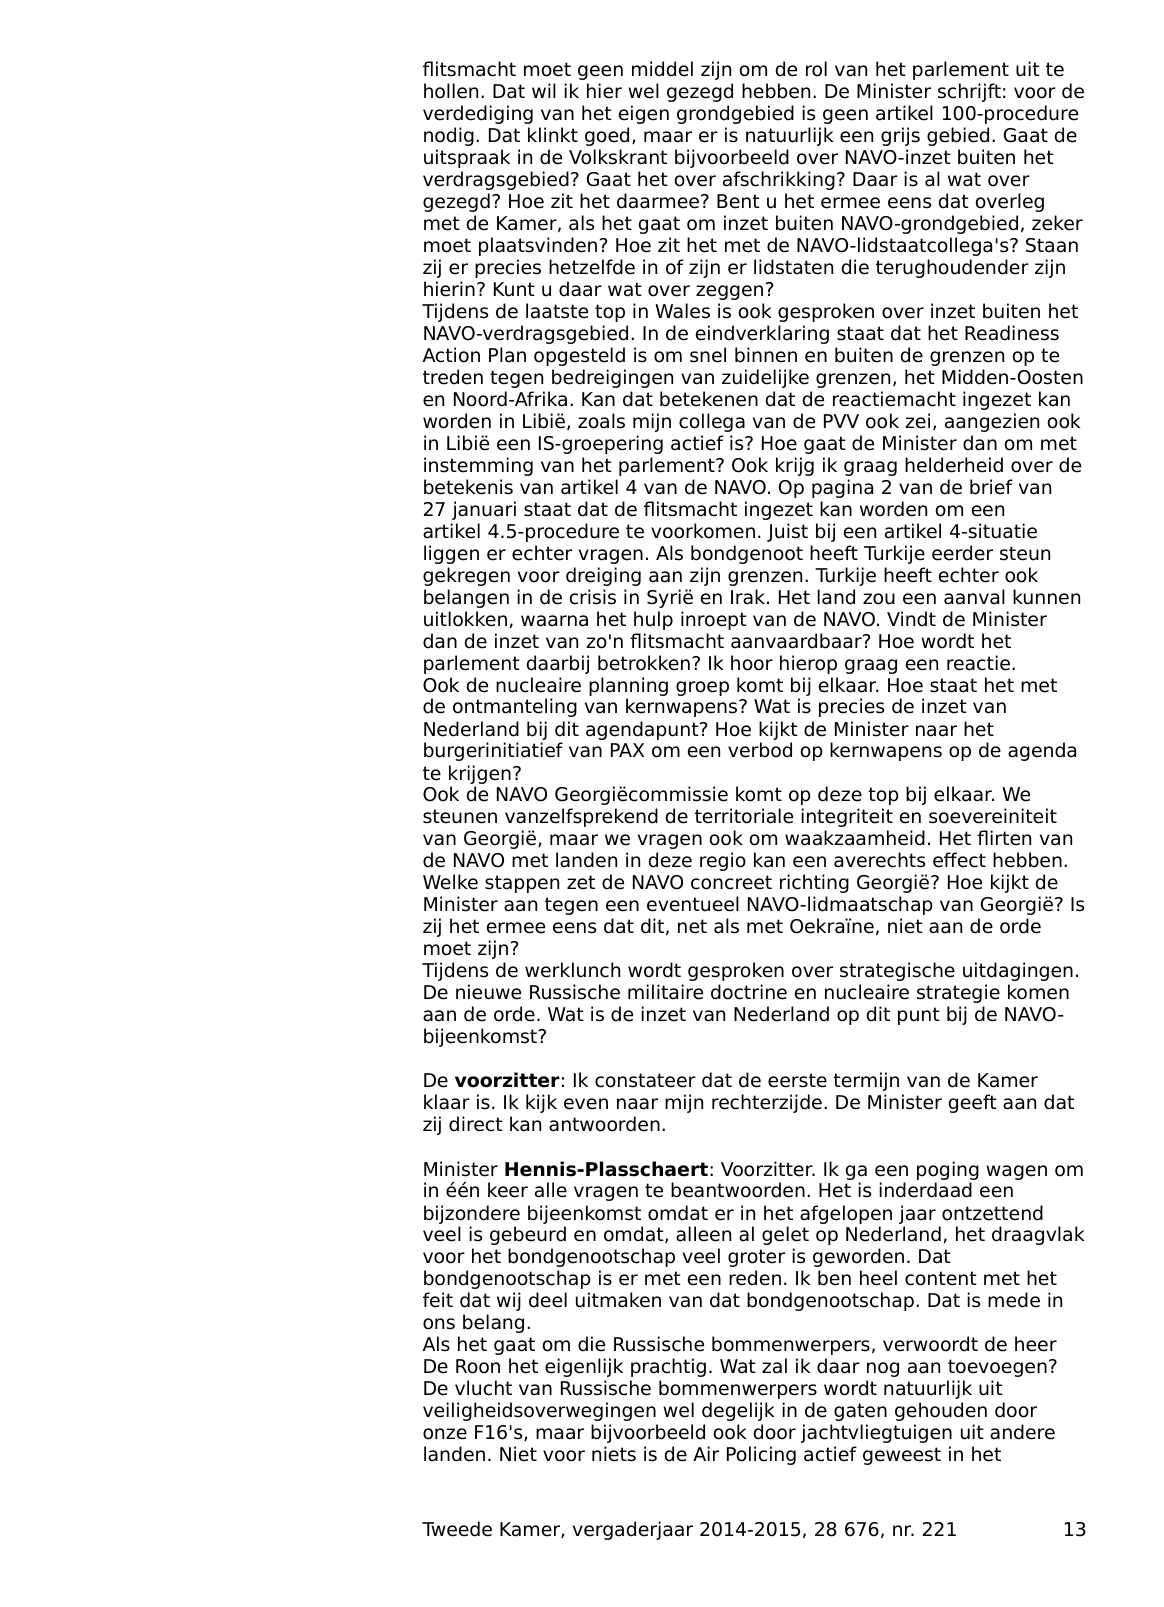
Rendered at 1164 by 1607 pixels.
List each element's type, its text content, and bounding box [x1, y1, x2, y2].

text Tijdens de laatste top in Wales is ook gesproken over inzet buiten het NAVO-verdragsgebied. In de eindverklaring staat dat het Readiness Action Plan opgesteld is om snel binnen en buiten de grenzen op te treden tegen bedreigingen van zuidelijke grenzen, het Midden-Oosten en Noord-Afrika. Kan dat betekenen dat de reactiemacht ingezet kan worden in Libië, zoals mijn collega van de PVV ook zei, aangezien ook in Libië een IS-groepering actief is? Hoe gaat de Minister dan om met instemming van het parlement? Ook krijg ik graag helderheid over de betekenis van artikel 4 van de NAVO. Op pagina 2 van de brief van 27 januari staat dat de flitsmacht ingezet kan worden om een artikel 4.5-procedure te voorkomen. Juist bij een artikel 4-situatie liggen er echter vragen. Als bondgenoot heeft Turkije eerder steun gekregen voor dreiging aan zijn grenzen. Turkije heeft echter ook belangen in de crisis in Syrië en Irak. Het land zou een aanval kunnen uitlokken, waarna het hulp inroept van de NAVO. Vindt de Minister dan de inzet van zo'n flitsmacht aanvaardbaar? Hoe wordt het parlement daarbij betrokken? Ik hoor hierop graag een reactie. [422, 301, 1087, 674]
text De voorzitter: Ik constateer dat de eerste termijn van de Kamer klaar is. Ik kijk even naar mijn rechterzijde. De Minister geeft aan dat zij direct kan antwoorden. [422, 1070, 1087, 1136]
text Als het gaat om die Russische bommenwerpers, verwoordt de heer De Roon het eigenlijk prachtig. Wat zal ik daar nog aan toevoegen? De vlucht van Russische bommenwerpers wordt natuurlijk uit veiligheidsoverwegingen wel degelijk in de gaten gehouden door onze F16's, maar bijvoorbeeld ook door jachtvliegtuigen uit andere landen. Niet voor niets is de Air Policing actief geweest in het [422, 1334, 1087, 1466]
text flitsmacht moet geen middel zijn om de rol van het parlement uit te hollen. Dat wil ik hier wel gezegd hebben. De Minister schrijft: voor de verdediging van het eigen grondgebied is geen artikel 100-procedure nodig. Dat klinkt goed, maar er is natuurlijk een grijs gebied. Gaat de uitspraak in de Volkskrant bijvoorbeeld over NAVO-inzet buiten het verdragsgebied? Gaat het over afschrikking? Daar is al wat over gezegd? Hoe zit het daarmee? Bent u het ermee eens dat overleg met de Kamer, als het gaat om inzet buiten NAVO-grondgebied, zeker moet plaatsvinden? Hoe zit het met de NAVO-lidstaatcollega's? Staan zij er precies hetzelfde in of zijn er lidstaten die terughoudender zijn hierin? Kunt u daar wat over zeggen? [422, 59, 1087, 301]
text Minister Hennis-Plasschaert: Voorzitter. Ik ga een poging wagen om in één keer alle vragen te beantwoorden. Het is inderdaad een bijzondere bijeenkomst omdat er in het afgelopen jaar ontzettend veel is gebeurd en omdat, alleen al gelet op Nederland, het draagvlak voor het bondgenootschap veel groter is geworden. Dat bondgenootschap is er met een reden. Ik ben heel content met het feit dat wij deel uitmaken van dat bondgenootschap. Dat is mede in ons belang. [422, 1158, 1087, 1334]
text Tijdens de werklunch wordt gesproken over strategische uitdagingen. De nieuwe Russische militaire doctrine en nucleaire strategie komen aan de orde. Wat is de inzet van Nederland op dit punt bij de NAVO-bijeenkomst? [422, 960, 1087, 1048]
text Ook de nucleaire planning groep komt bij elkaar. Hoe staat het met de ontmanteling van kernwapens? Wat is precies de inzet van Nederland bij dit agendapunt? Hoe kijkt de Minister naar het burgerinitiatief van PAX om een verbod op kernwapens op de agenda te krijgen? [422, 674, 1087, 784]
text Ook de NAVO Georgiëcommissie komt op deze top bij elkaar. We steunen vanzelfsprekend de territoriale integriteit en soevereiniteit van Georgië, maar we vragen ook om waakzaamheid. Het flirten van de NAVO met landen in deze regio kan een averechts effect hebben. Welke stappen zet de NAVO concreet richting Georgië? Hoe kijkt de Minister aan tegen een eventueel NAVO-lidmaatschap van Georgië? Is zij het ermee eens dat dit, net als met Oekraïne, niet aan de orde moet zijn? [422, 784, 1087, 960]
